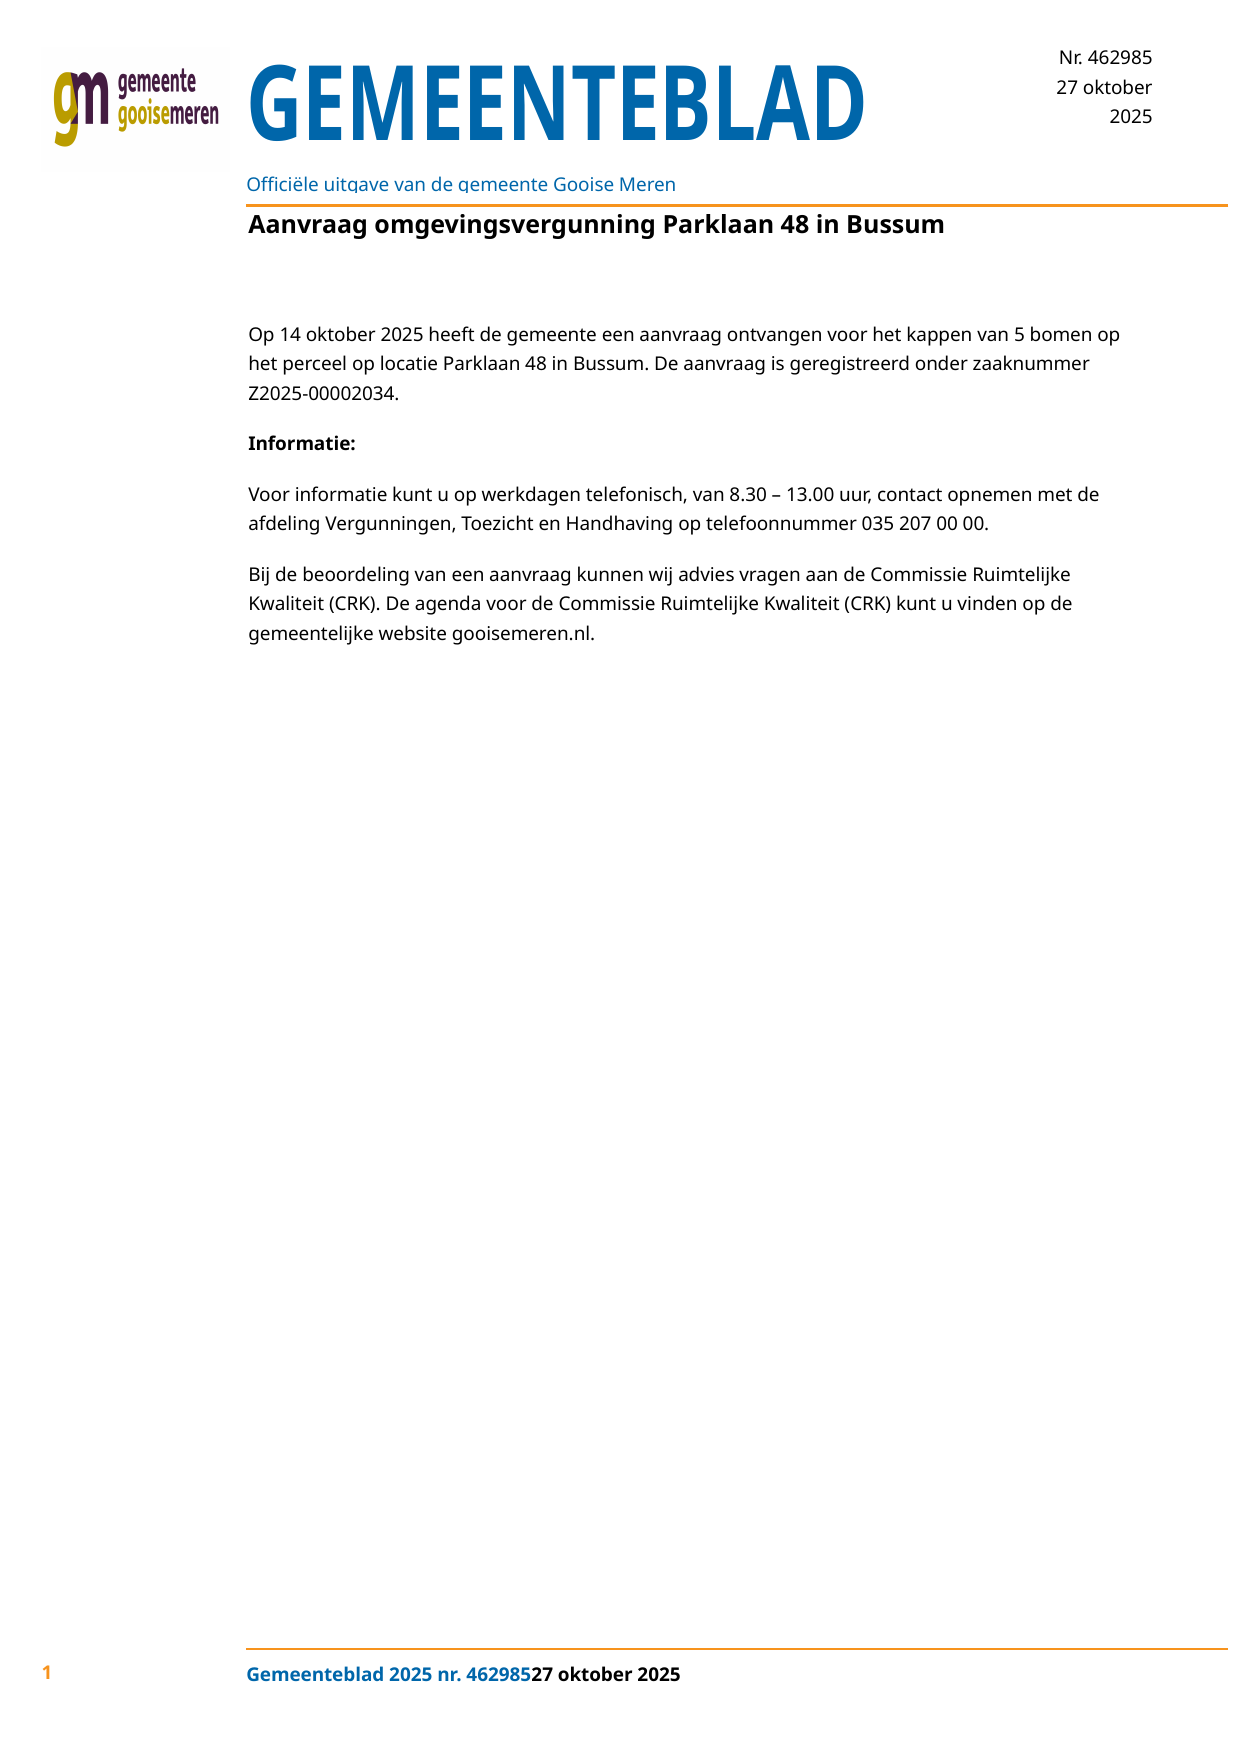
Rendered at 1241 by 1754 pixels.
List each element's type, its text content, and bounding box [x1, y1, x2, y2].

text Aanvraag omgevingsvergunning Parklaan 48 in Bussum [248, 207, 1152, 241]
text Bij de beoordeling van een aanvraag kunnen wij advies vragen aan de Commissie Ruimtelijke Kwaliteit (CRK). De agenda voor de Commissie Ruimtelijke Kwaliteit (CRK) kunt u vinden op de gemeentelijke website gooisemeren.nl. [248, 561, 1152, 646]
text Op 14 oktober 2025 heeft de gemeente een aanvraag ontvangen voor het kappen van 5 bomen op het perceel op locatie Parklaan 48 in Bussum. De aanvraag is geregistreerd onder zaaknummer Z2025-00002034. [248, 321, 1152, 406]
text Informatie: [248, 430, 1152, 456]
picture [41, 47, 231, 172]
text Voor informatie kunt u op werkdagen telefonisch, van 8.30 – 13.00 uur, contact opnemen met de afdeling Vergunningen, Toezicht en Handhaving op telefoonnummer 035 207 00 00. [248, 481, 1152, 536]
